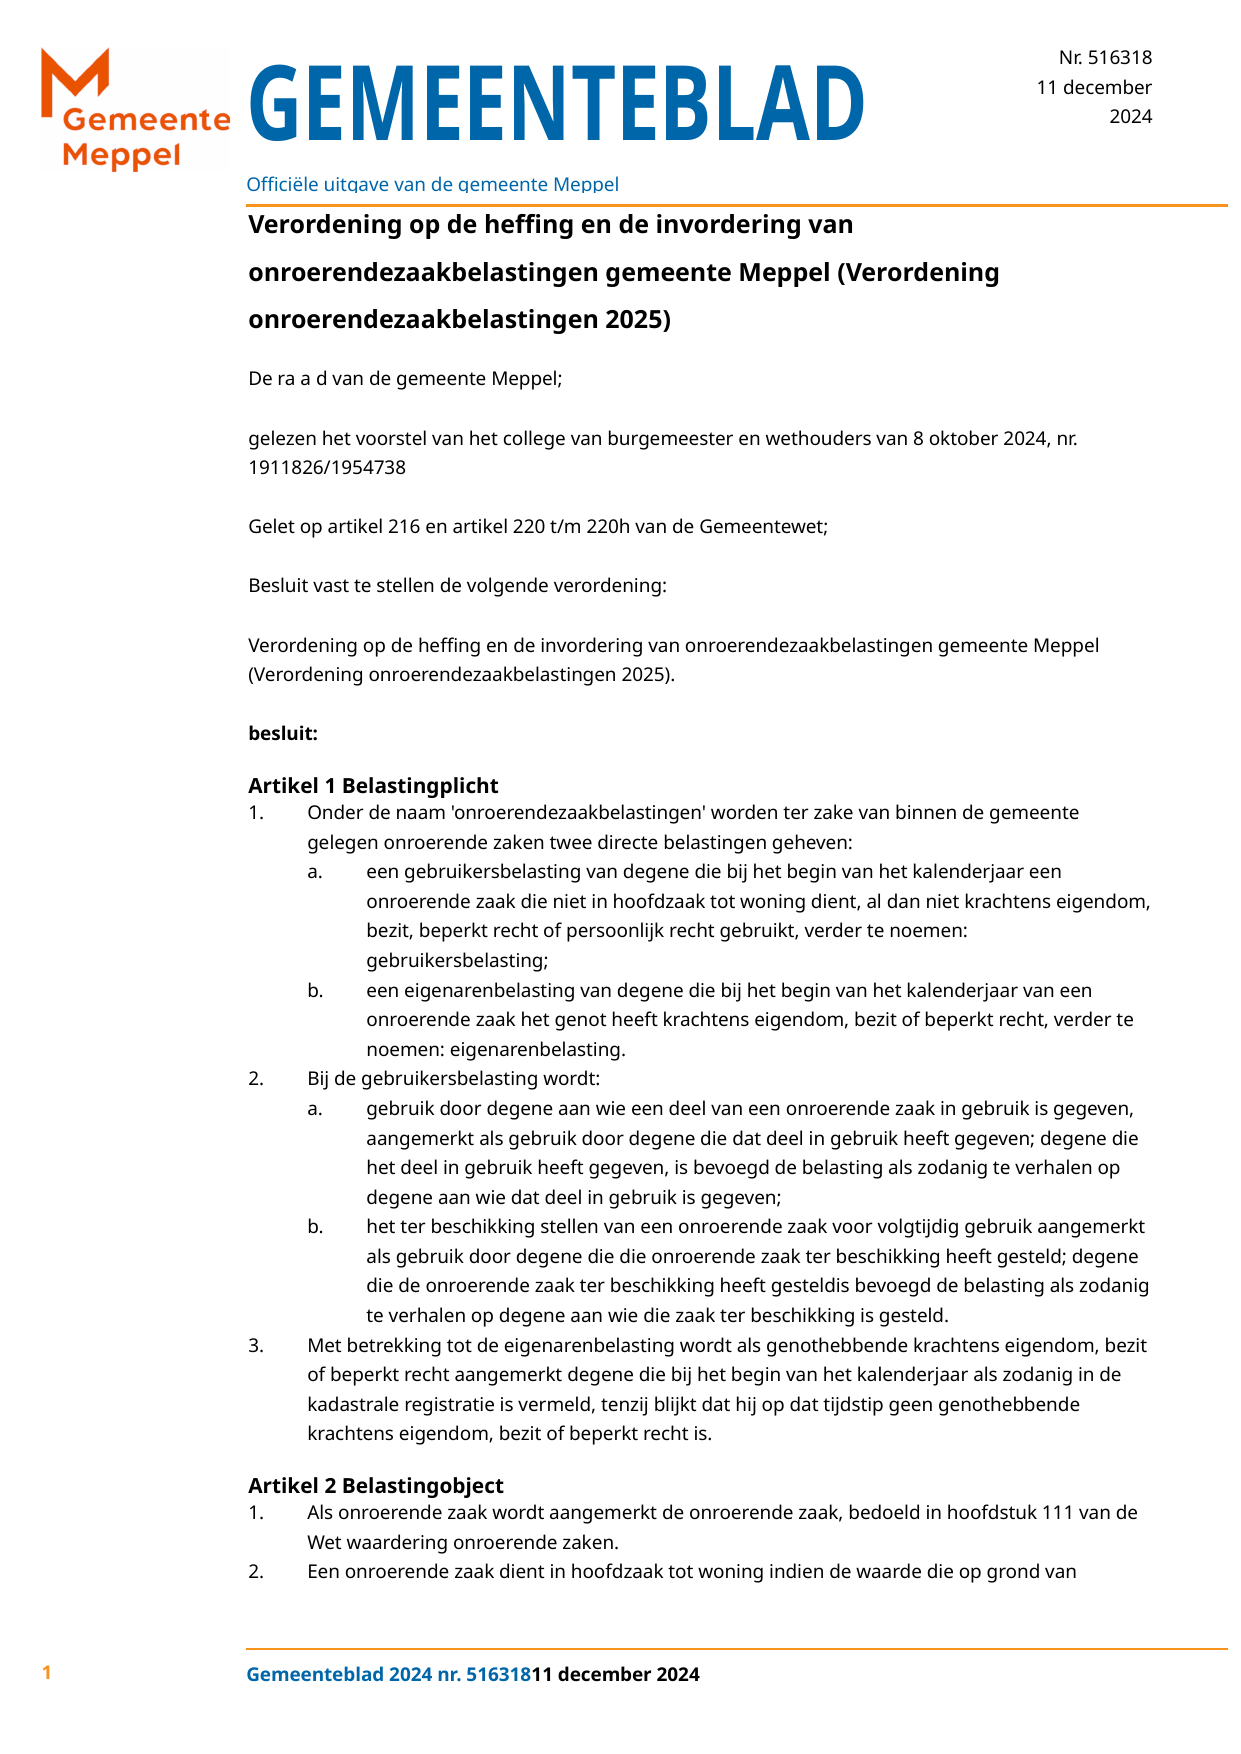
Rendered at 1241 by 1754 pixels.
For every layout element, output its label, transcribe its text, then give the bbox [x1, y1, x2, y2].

text Verordening op de heffing en de invordering van onroerendezaakbelastingen gemeente Meppel (Verordening onroerendezaakbelastingen 2025) [248, 207, 1152, 336]
list het ter beschikking stellen van een onroerende zaak voor volgtijdig gebruik aangemerkt als gebruik door degene die die onroerende zaak ter beschikking heeft gesteld; degene die de onroerende zaak ter beschikking heeft gesteldis bevoegd de belasting als zodanig te verhalen op degene aan wie die zaak ter beschikking is gesteld. [307, 1213, 1152, 1328]
list Bij de gebruikersbelasting wordt: [248, 1066, 1152, 1091]
list Een onroerende zaak dient in hoofdzaak tot woning indien de waarde die op grond van [248, 1559, 1152, 1584]
text besluit: [248, 721, 1152, 746]
text Verordening op de heffing en de invordering van onroerendezaakbelastingen gemeente Meppel (Verordening onroerendezaakbelastingen 2025). [248, 632, 1152, 687]
list een gebruikersbelasting van degene die bij het begin van het kalenderjaar een onroerende zaak die niet in hoofdzaak tot woning dient, al dan niet krachtens eigendom, bezit, beperkt recht of persoonlijk recht gebruikt, verder te noemen: gebruikersbelasting; [307, 858, 1152, 973]
text Artikel 1 Belastingplicht [248, 771, 1152, 799]
text De ra a d van de gemeente Meppel; [248, 366, 1152, 391]
list Met betrekking tot de eigenarenbelasting wordt als genothebbende krachtens eigendom, bezit of beperkt recht aangemerkt degene die bij het begin van het kalenderjaar als zodanig in de kadastrale registratie is vermeld, tenzij blijkt dat hij op dat tijdstip geen genothebbende krachtens eigendom, bezit of beperkt recht is. [248, 1332, 1152, 1446]
text Gelet op artikel 216 en artikel 220 t/m 220h van de Gemeentewet; [248, 513, 1152, 539]
list een eigenarenbelasting van degene die bij het begin van het kalenderjaar van een onroerende zaak het genot heeft krachtens eigendom, bezit of beperkt recht, verder te noemen: eigenarenbelasting. [307, 977, 1152, 1062]
text Artikel 2 Belastingobject [248, 1471, 1152, 1499]
text gelezen het voorstel van het college van burgemeester en wethouders van 8 oktober 2024, nr. 1911826/1954738 [248, 425, 1152, 480]
list gebruik door degene aan wie een deel van een onroerende zaak in gebruik is gegeven, aangemerkt als gebruik door degene die dat deel in gebruik heeft gegeven; degene die het deel in gebruik heeft gegeven, is bevoegd de belasting als zodanig te verhalen op degene aan wie dat deel in gebruik is gegeven; [307, 1095, 1152, 1210]
list Onder de naam 'onroerendezaakbelastingen' worden ter zake van binnen de gemeente gelegen onroerende zaken twee directe belastingen geheven: [248, 799, 1152, 855]
list Als onroerende zaak wordt aangemerkt de onroerende zaak, bedoeld in hoofdstuk 111 van de Wet waardering onroerende zaken. [248, 1499, 1152, 1555]
picture [41, 47, 231, 172]
text Besluit vast te stellen de volgende verordening: [248, 573, 1152, 598]
